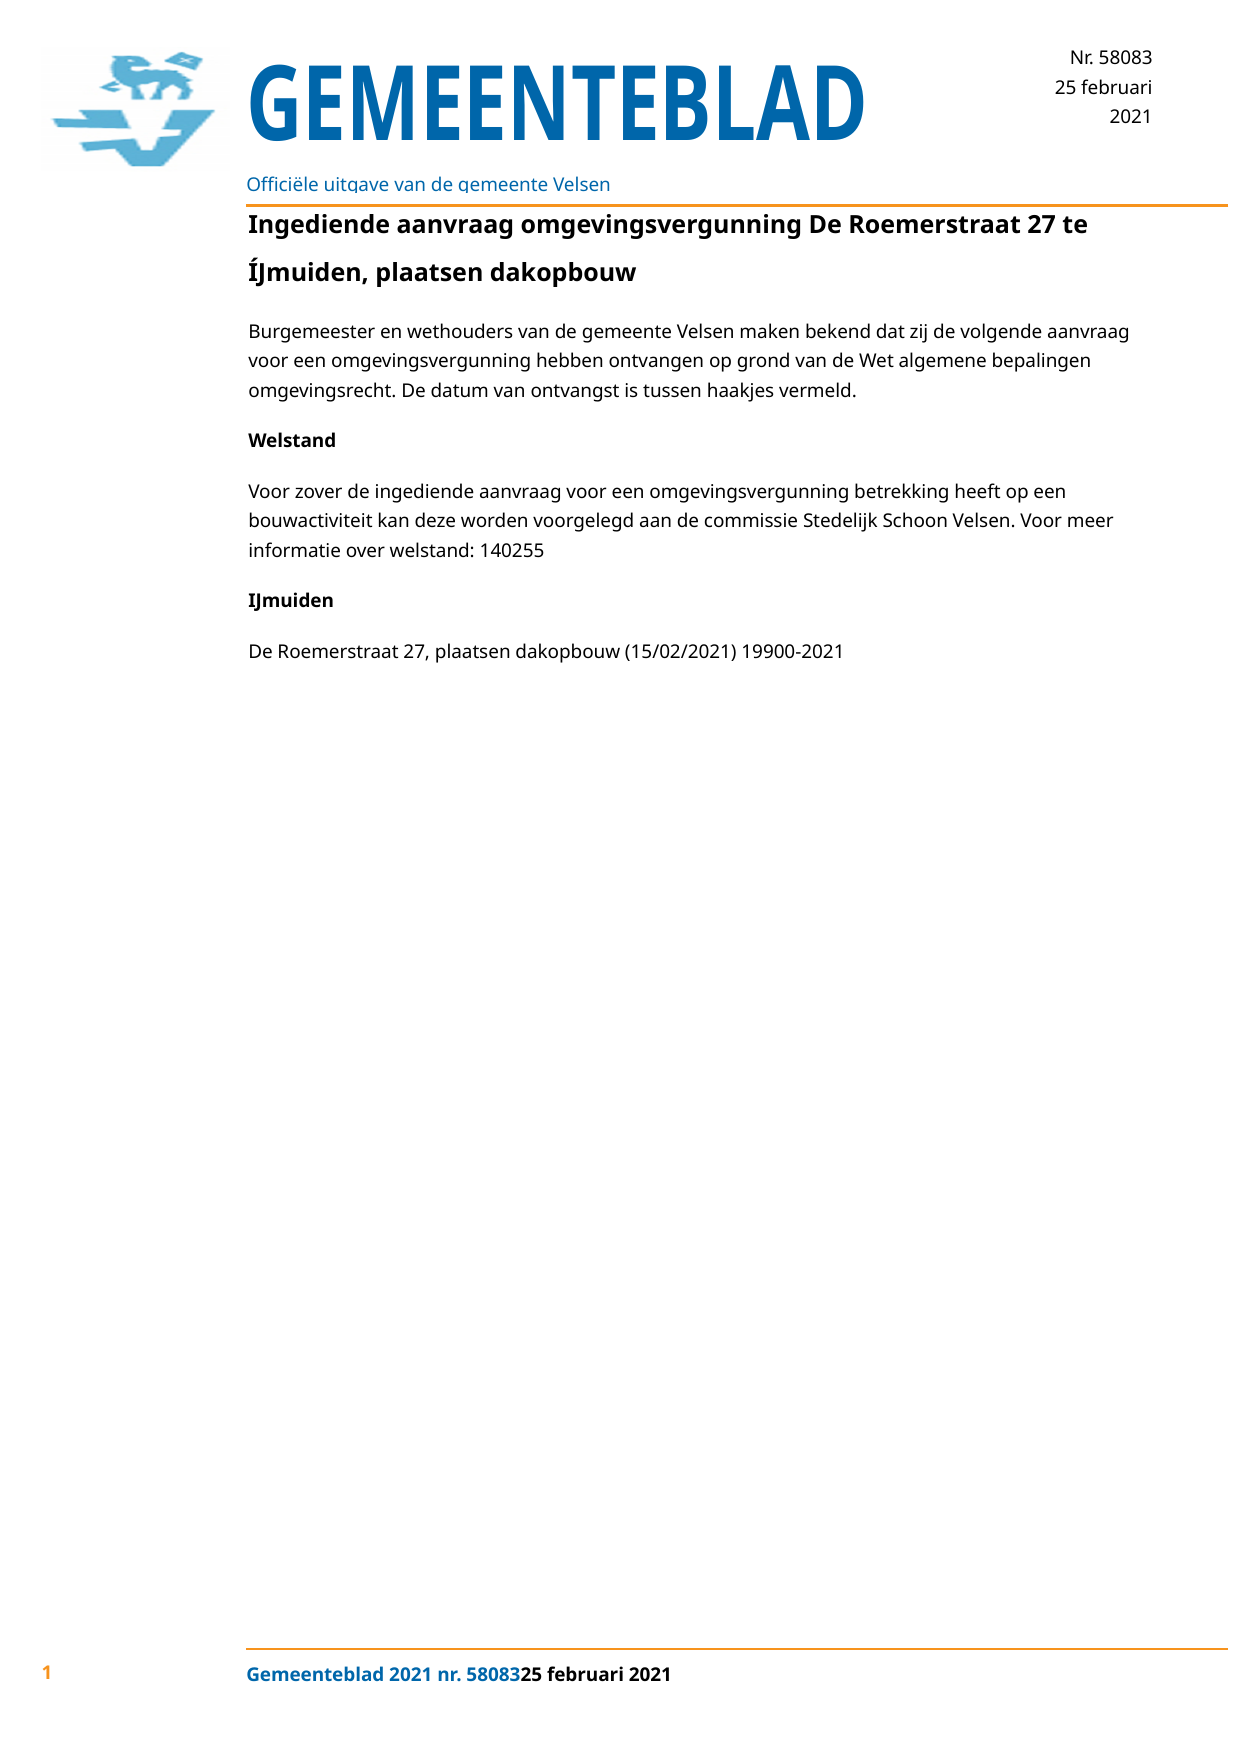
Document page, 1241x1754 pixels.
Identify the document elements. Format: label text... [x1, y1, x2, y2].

text Ingediende aanvraag omgevingsvergunning De Roemerstraat 27 te ÍJmuiden, plaatsen dakopbouw [248, 207, 1152, 288]
text IJmuiden [248, 587, 1152, 613]
picture [41, 47, 231, 172]
text De Roemerstraat 27, plaatsen dakopbouw (15/02/2021) 19900-2021 [248, 638, 1152, 664]
text Burgemeester en wethouders van de gemeente Velsen maken bekend dat zij de volgende aanvraag voor een omgevingsvergunning hebben ontvangen op grond van de Wet algemene bepalingen omgevingsrecht. De datum van ontvangst is tussen haakjes vermeld. [248, 318, 1152, 403]
text Welstand [248, 427, 1152, 453]
text Voor zover de ingediende aanvraag voor een omgevingsvergunning betrekking heeft op een bouwactiviteit kan deze worden voorgelegd aan de commissie Stedelijk Schoon Velsen. Voor meer informatie over welstand: 140255 [248, 478, 1152, 563]
